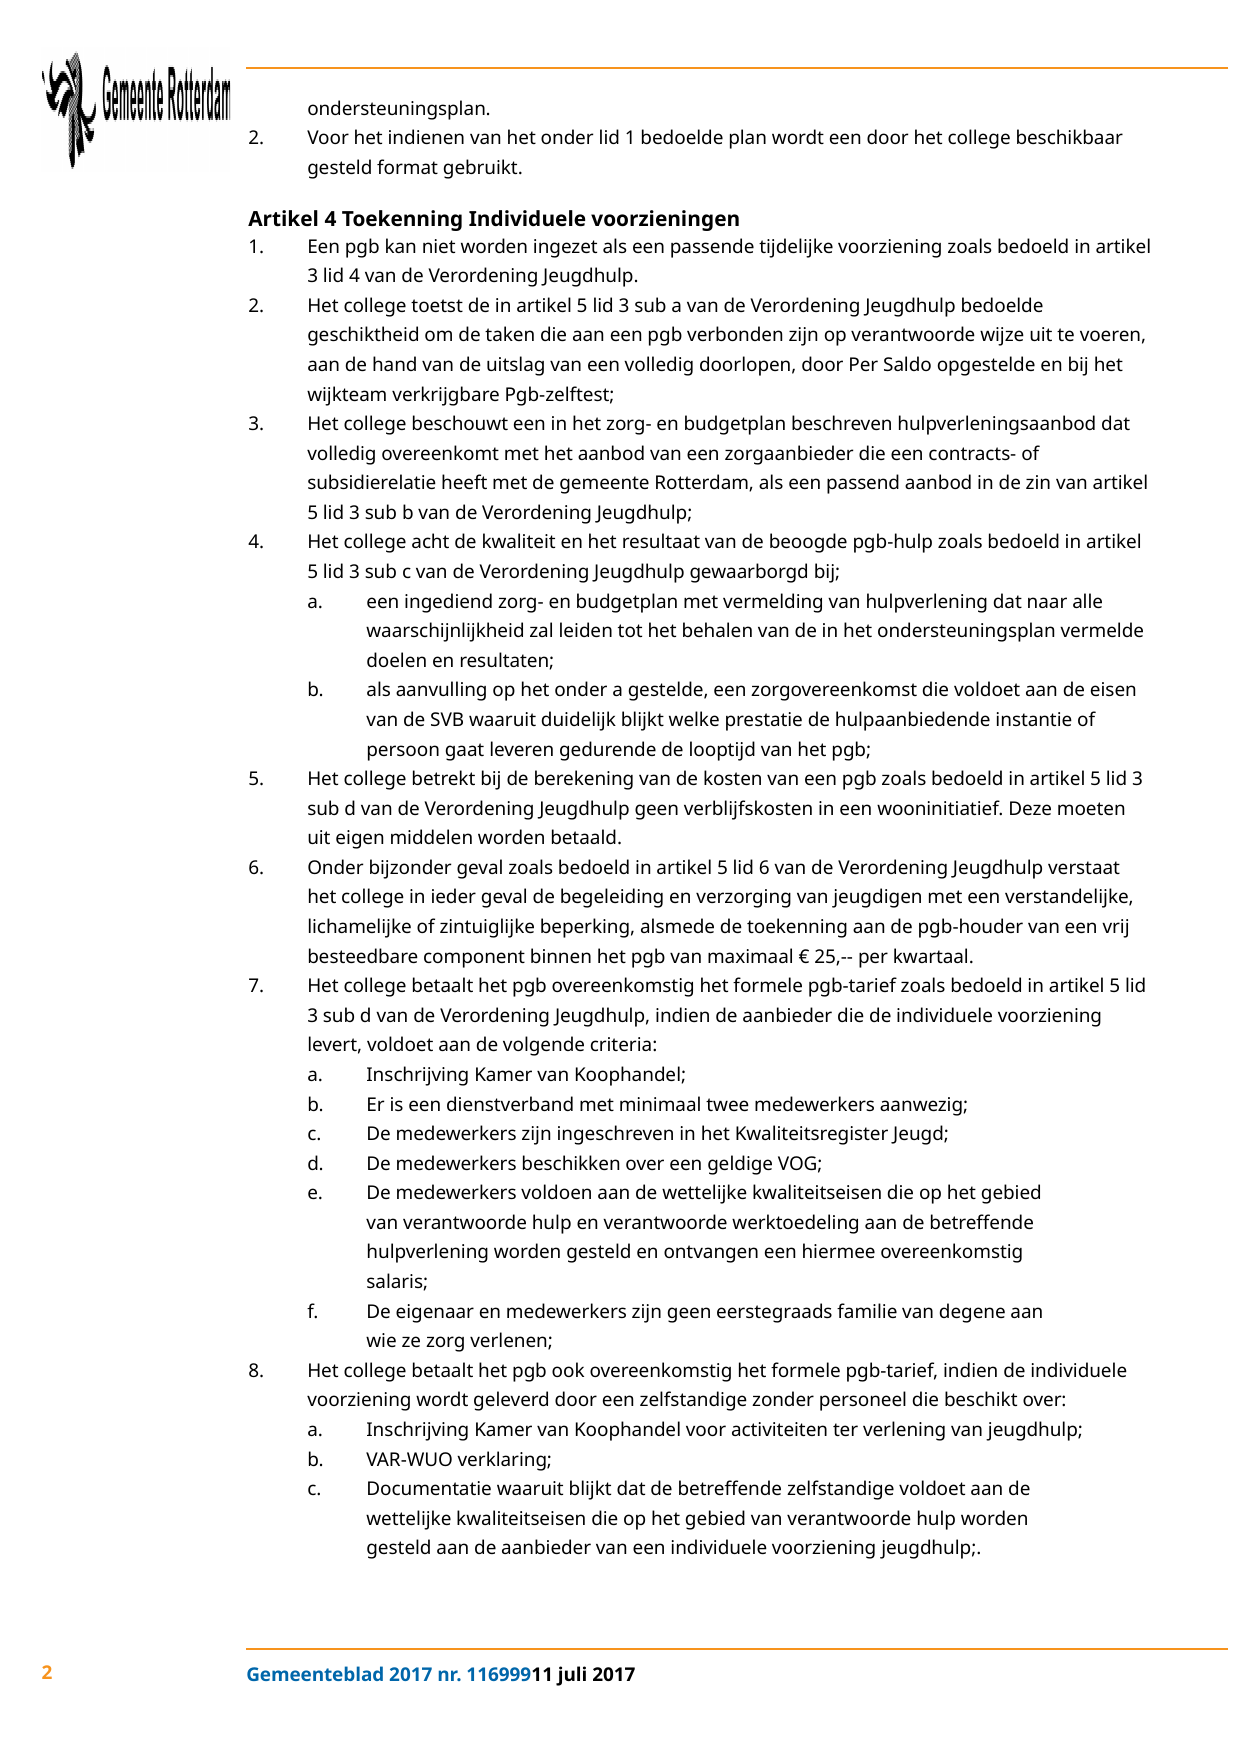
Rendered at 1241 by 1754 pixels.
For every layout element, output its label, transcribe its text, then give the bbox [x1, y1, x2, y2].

list als aanvulling op het onder a gestelde, een zorgovereenkomst die voldoet aan de eisen van de SVB waaruit duidelijk blijkt welke prestatie de hulpaanbiedende instantie of persoon gaat leveren gedurende de looptijd van het pgb; [307, 677, 1152, 761]
list De medewerkers beschikken over een geldige VOG; [307, 1150, 1152, 1176]
list De medewerkers zijn ingeschreven in het Kwaliteitsregister Jeugd; [307, 1120, 1152, 1146]
list VAR-WUO verklaring; [307, 1446, 1152, 1471]
list Inschrijving Kamer van Koophandel; [307, 1061, 1152, 1087]
list wie ze zorg verlenen; [307, 1327, 1152, 1353]
text Artikel 4 Toekenning Individuele voorzieningen [248, 204, 1152, 233]
list wettelijke kwaliteitseisen die op het gebied van verantwoorde hulp worden [307, 1505, 1152, 1531]
list Het college betrekt bij de berekening van de kosten van een pgb zoals bedoeld in artikel 5 lid 3 sub d van de Verordening Jeugdhulp geen verblijfskosten in een wooninitiatief. Deze moeten uit eigen middelen worden betaald. [248, 765, 1152, 850]
list De eigenaar en medewerkers zijn geen eerstegraads familie van degene aan [307, 1298, 1152, 1323]
list gesteld aan de aanbieder van een individuele voorziening jeugdhulp;. [307, 1534, 1152, 1560]
list Inschrijving Kamer van Koophandel voor activiteiten ter verlening van jeugdhulp; [307, 1416, 1152, 1442]
list Documentatie waaruit blijkt dat de betreffende zelfstandige voldoet aan de [307, 1475, 1152, 1501]
list Een pgb kan niet worden ingezet als een passende tijdelijke voorziening zoals bedoeld in artikel 3 lid 4 van de Verordening Jeugdhulp. [248, 233, 1152, 288]
list Onder bijzonder geval zoals bedoeld in artikel 5 lid 6 van de Verordening Jeugdhulp verstaat het college in ieder geval de begeleiding en verzorging van jeugdigen met een verstandelijke, lichamelijke of zintuiglijke beperking, alsmede de toekenning aan de pgb-houder van een vrij besteedbare component binnen het pgb van maximaal € 25,-- per kwartaal. [248, 854, 1152, 968]
list ondersteuningsplan. [248, 95, 1152, 121]
list Er is een dienstverband met minimaal twee medewerkers aanwezig; [307, 1091, 1152, 1116]
list salaris; [307, 1268, 1152, 1294]
list Het college beschouwt een in het zorg- en budgetplan beschreven hulpverleningsaanbod dat volledig overeenkomt met het aanbod van een zorgaanbieder die een contracts- of subsidierelatie heeft met de gemeente Rotterdam, als een passend aanbod in de zin van artikel 5 lid 3 sub b van de Verordening Jeugdhulp; [248, 410, 1152, 525]
list een ingediend zorg- en budgetplan met vermelding van hulpverlening dat naar alle waarschijnlijkheid zal leiden tot het behalen van de in het ondersteuningsplan vermelde doelen en resultaten; [307, 588, 1152, 673]
list Het college betaalt het pgb ook overeenkomstig het formele pgb-tarief, indien de individuele voorziening wordt geleverd door een zelfstandige zonder personeel die beschikt over: [248, 1357, 1152, 1412]
list van verantwoorde hulp en verantwoorde werktoedeling aan de betreffende [307, 1209, 1152, 1235]
list Het college toetst de in artikel 5 lid 3 sub a van de Verordening Jeugdhulp bedoelde geschiktheid om de taken die aan een pgb verbonden zijn op verantwoorde wijze uit te voeren, aan de hand van de uitslag van een volledig doorlopen, door Per Saldo opgestelde en bij het wijkteam verkrijgbare Pgb-zelftest; [248, 292, 1152, 406]
list Het college betaalt het pgb overeenkomstig het formele pgb-tarief zoals bedoeld in artikel 5 lid 3 sub d van de Verordening Jeugdhulp, indien de aanbieder die de individuele voorziening levert, voldoet aan de volgende criteria: [248, 972, 1152, 1057]
list Voor het indienen van het onder lid 1 bedoelde plan wordt een door het college beschikbaar gesteld format gebruikt. [248, 124, 1152, 180]
list De medewerkers voldoen aan de wettelijke kwaliteitseisen die op het gebied [307, 1179, 1152, 1205]
picture [41, 47, 231, 172]
list hulpverlening worden gesteld en ontvangen een hiermee overeenkomstig [307, 1239, 1152, 1264]
list Het college acht de kwaliteit en het resultaat van de beoogde pgb-hulp zoals bedoeld in artikel 5 lid 3 sub c van de Verordening Jeugdhulp gewaarborgd bij; [248, 529, 1152, 584]
